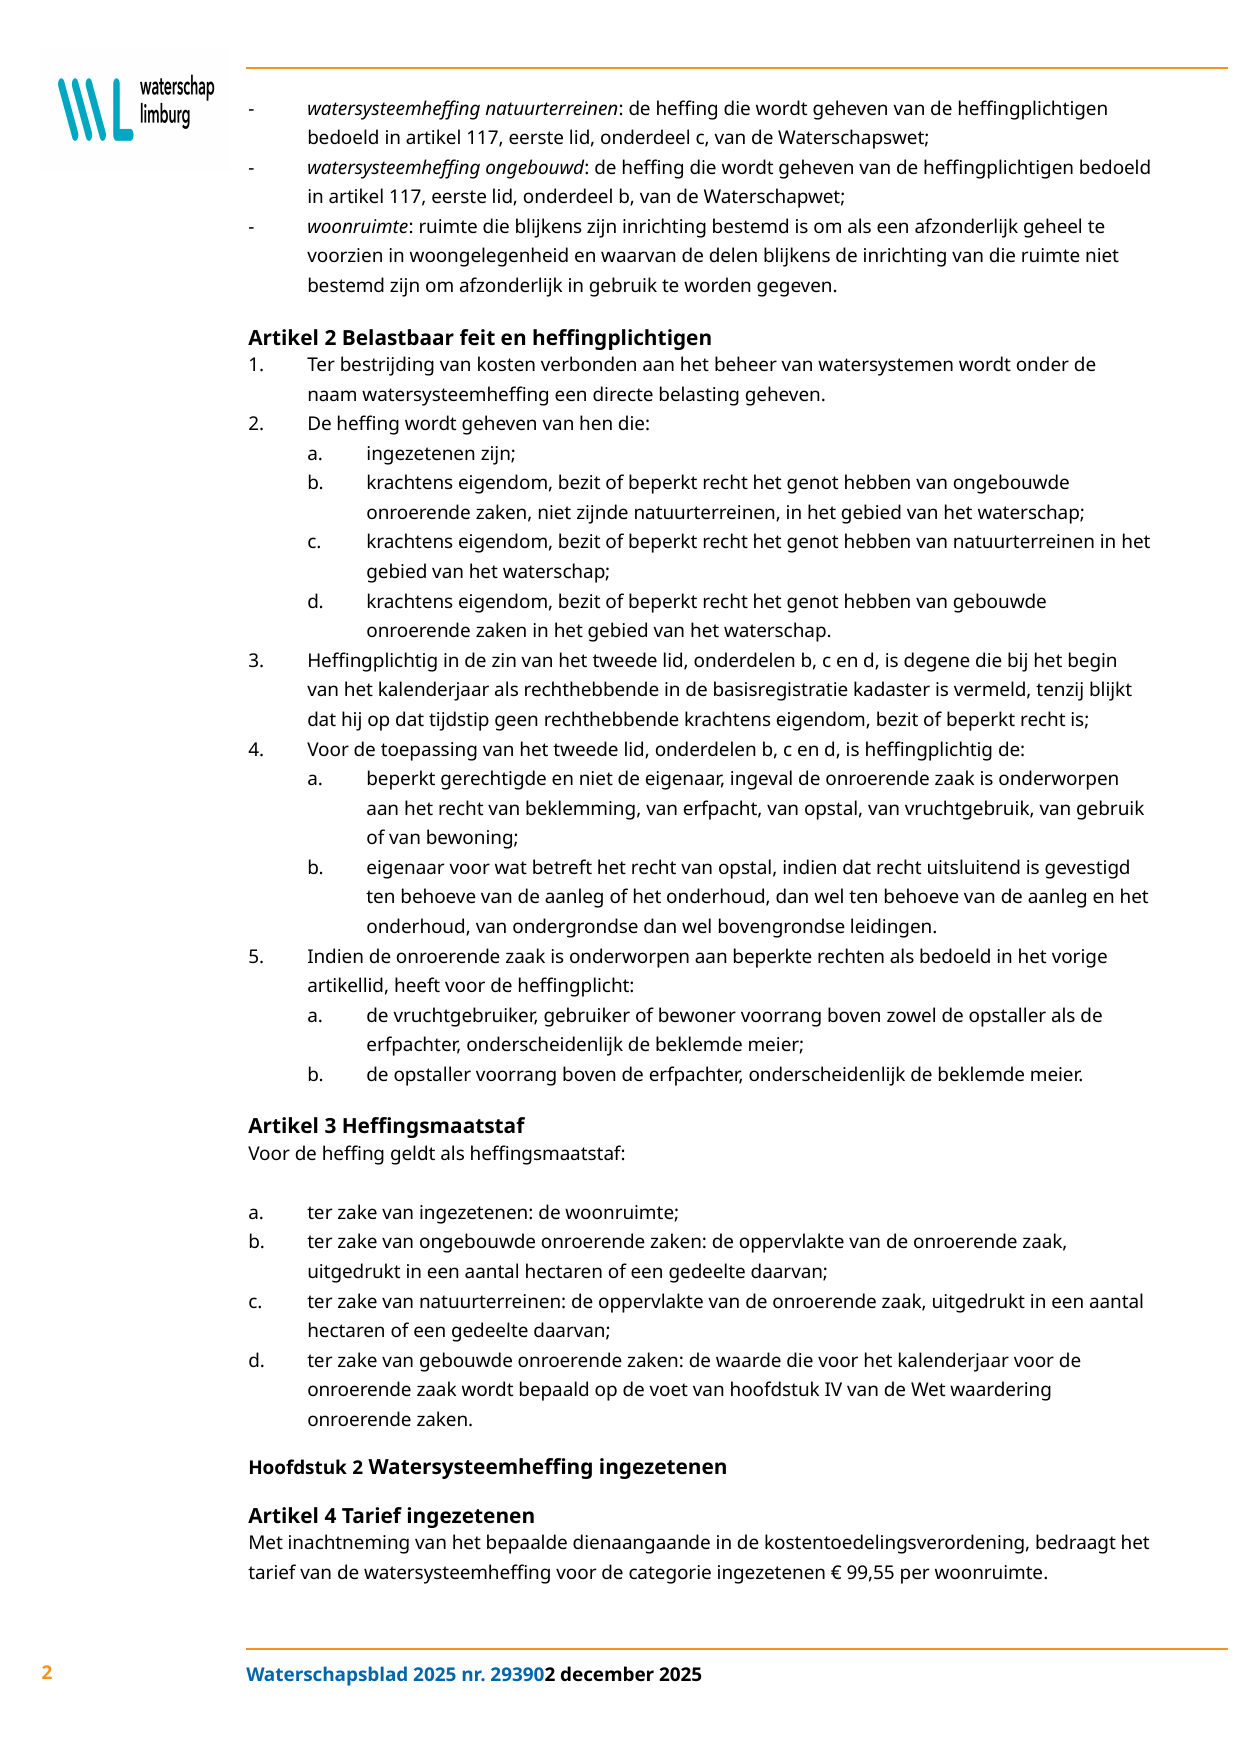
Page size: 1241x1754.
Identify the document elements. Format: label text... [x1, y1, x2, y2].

list De heffing wordt geheven van hen die: [248, 410, 1152, 436]
list ter zake van natuurterreinen: de oppervlakte van de onroerende zaak, uitgedrukt in een aantal hectaren of een gedeelte daarvan; [248, 1288, 1152, 1343]
list ingezetenen zijn; [307, 440, 1152, 466]
list watersysteemheffing ongebouwd: de heffing die wordt geheven van de heffingplichtigen bedoeld in artikel 117, eerste lid, onderdeel b, van de Waterschapwet; [248, 154, 1152, 209]
list beperkt gerechtigde en niet de eigenaar, ingeval de onroerende zaak is onderworpen aan het recht van beklemming, van erfpacht, van opstal, van vruchtgebruik, van gebruik of van bewoning; [307, 765, 1152, 850]
list eigenaar voor wat betreft het recht van opstal, indien dat recht uitsluitend is gevestigd ten behoeve van de aanleg of het onderhoud, dan wel ten behoeve van de aanleg en het onderhoud, van ondergrondse dan wel bovengrondse leidingen. [307, 854, 1152, 939]
list de opstaller voorrang boven de erfpachter, onderscheidenlijk de beklemde meier. [307, 1061, 1152, 1087]
list watersysteemheffing natuurterreinen: de heffing die wordt geheven van de heffingplichtigen bedoeld in artikel 117, eerste lid, onderdeel c, van de Waterschapswet; [248, 95, 1152, 150]
list Ter bestrijding van kosten verbonden aan het beheer van watersystemen wordt onder de naam watersysteemheffing een directe belasting geheven. [248, 351, 1152, 406]
list krachtens eigendom, bezit of beperkt recht het genot hebben van ongebouwde onroerende zaken, niet zijnde natuurterreinen, in het gebied van het waterschap; [307, 469, 1152, 525]
text Artikel 4 Tarief ingezetenen [248, 1501, 1152, 1529]
list de vruchtgebruiker, gebruiker of bewoner voorrang boven zowel de opstaller als de erfpachter, onderscheidenlijk de beklemde meier; [307, 1002, 1152, 1057]
list Voor de toepassing van het tweede lid, onderdelen b, c en d, is heffingplichtig de: [248, 736, 1152, 761]
text Hoofdstuk 2 Watersysteemheffing ingezetenen [248, 1452, 1152, 1480]
list ter zake van gebouwde onroerende zaken: de waarde die voor het kalenderjaar voor de onroerende zaak wordt bepaald op de voet van hoofdstuk IV van de Wet waardering onroerende zaken. [248, 1347, 1152, 1432]
picture [41, 47, 231, 172]
list ter zake van ingezetenen: de woonruimte; [248, 1199, 1152, 1225]
list krachtens eigendom, bezit of beperkt recht het genot hebben van gebouwde onroerende zaken in het gebied van het waterschap. [307, 588, 1152, 643]
text Artikel 2 Belastbaar feit en heffingplichtigen [248, 323, 1152, 351]
text Artikel 3 Heffingsmaatstaf [248, 1112, 1152, 1140]
list Indien de onroerende zaak is onderworpen aan beperkte rechten als bedoeld in het vorige artikellid, heeft voor de heffingplicht: [248, 943, 1152, 998]
list woonruimte: ruimte die blijkens zijn inrichting bestemd is om als een afzonderlijk geheel te voorzien in woongelegenheid en waarvan de delen blijkens de inrichting van die ruimte niet bestemd zijn om afzonderlijk in gebruik te worden gegeven. [248, 213, 1152, 298]
list krachtens eigendom, bezit of beperkt recht het genot hebben van natuurterreinen in het gebied van het waterschap; [307, 529, 1152, 584]
list Heffingplichtig in de zin van het tweede lid, onderdelen b, c en d, is degene die bij het begin van het kalenderjaar als rechthebbende in de basisregistratie kadaster is vermeld, tenzij blijkt dat hij op dat tijdstip geen rechthebbende krachtens eigendom, bezit of beperkt recht is; [248, 647, 1152, 732]
list ter zake van ongebouwde onroerende zaken: de oppervlakte van de onroerende zaak, uitgedrukt in een aantal hectaren of een gedeelte daarvan; [248, 1229, 1152, 1284]
text Voor de heffing geldt als heffingsmaatstaf: [248, 1140, 1152, 1166]
text Met inachtneming van het bepaalde dienaangaande in de kostentoedelingsverordening, bedraagt het tarief van de watersysteemheffing voor de categorie ingezetenen € 99,55 per woonruimte. [248, 1529, 1152, 1585]
